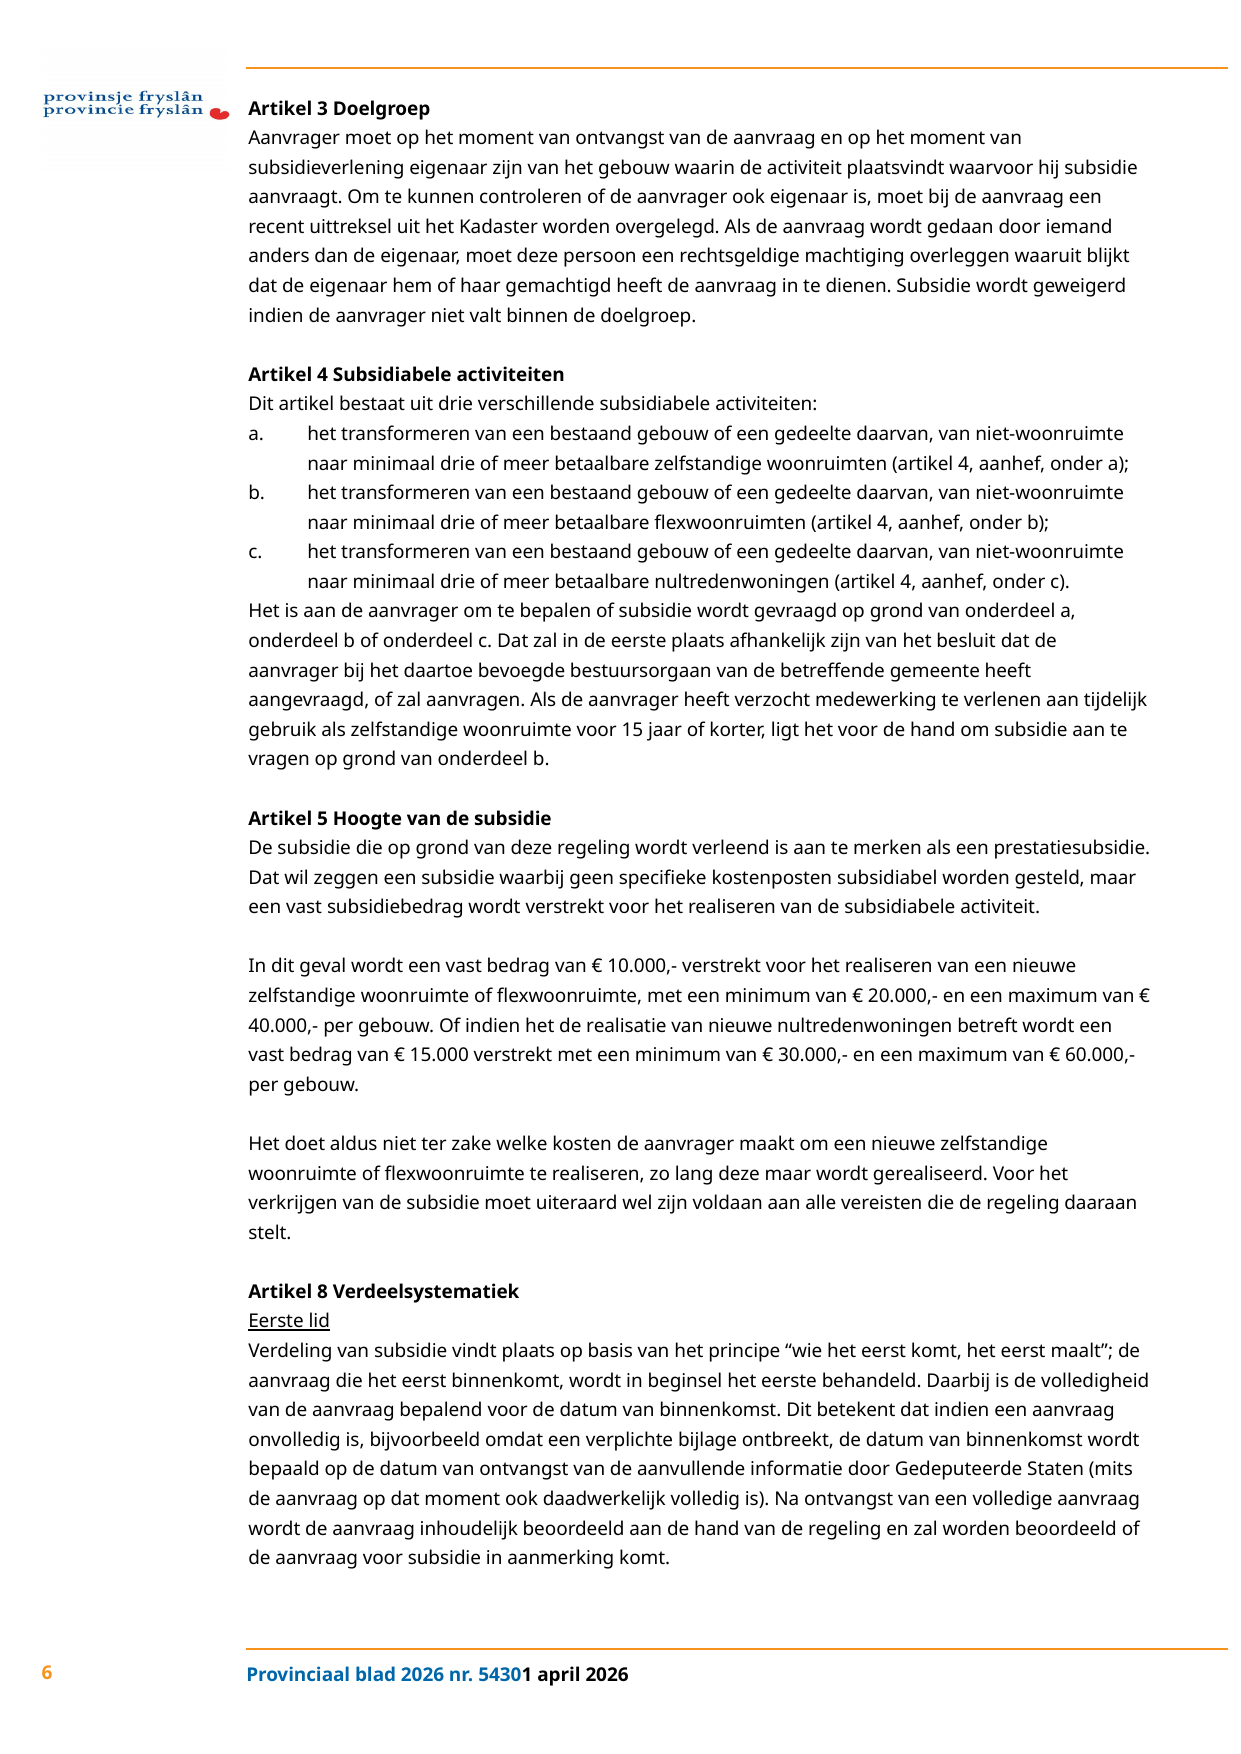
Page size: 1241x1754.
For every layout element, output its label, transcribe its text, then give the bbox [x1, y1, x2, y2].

text Artikel 5 Hoogte van de subsidie [248, 805, 1152, 831]
text Verdeling van subsidie vindt plaats op basis van het principe “wie het eerst komt, het eerst maalt”; de aanvraag die het eerst binnenkomt, wordt in beginsel het eerste behandeld. Daarbij is de volledigheid van de aanvraag bepalend voor de datum van binnenkomst. Dit betekent dat indien een aanvraag onvolledig is, bijvoorbeeld omdat een verplichte bijlage ontbreekt, de datum van binnenkomst wordt bepaald op de datum van ontvangst van de aanvullende informatie door Gedeputeerde Staten (mits de aanvraag op dat moment ook daadwerkelijk volledig is). Na ontvangst van een volledige aanvraag wordt de aanvraag inhoudelijk beoordeeld aan de hand van de regeling en zal worden beoordeeld of de aanvraag voor subsidie in aanmerking komt. [248, 1337, 1152, 1570]
text Artikel 3 Doelgroep [248, 95, 1152, 121]
text Artikel 8 Verdeelsystematiek [248, 1278, 1152, 1304]
text Het doet aldus niet ter zake welke kosten de aanvrager maakt om een nieuwe zelfstandige woonruimte of flexwoonruimte te realiseren, zo lang deze maar wordt gerealiseerd. Voor het verkrijgen van de subsidie moet uiteraard wel zijn voldaan aan alle vereisten die de regeling daaraan stelt. [248, 1130, 1152, 1245]
text Artikel 4 Subsidiabele activiteiten [248, 361, 1152, 387]
text Dit artikel bestaat uit drie verschillende subsidiabele activiteiten: [248, 391, 1152, 416]
text Eerste lid [248, 1308, 1152, 1333]
picture [41, 47, 231, 172]
list het transformeren van een bestaand gebouw of een gedeelte daarvan, van niet-woonruimte naar minimaal drie of meer betaalbare nultredenwoningen (artikel 4, aanhef, onder c). [248, 538, 1152, 594]
text Het is aan de aanvrager om te bepalen of subsidie wordt gevraagd op grond van onderdeel a, onderdeel b of onderdeel c. Dat zal in de eerste plaats afhankelijk zijn van het besluit dat de aanvrager bij het daartoe bevoegde bestuursorgaan van de betreffende gemeente heeft aangevraagd, of zal aanvragen. Als de aanvrager heeft verzocht medewerking te verlenen aan tijdelijk gebruik als zelfstandige woonruimte voor 15 jaar of korter, ligt het voor de hand om subsidie aan te vragen op grond van onderdeel b. [248, 598, 1152, 771]
list het transformeren van een bestaand gebouw of een gedeelte daarvan, van niet-woonruimte naar minimaal drie of meer betaalbare flexwoonruimten (artikel 4, aanhef, onder b); [248, 479, 1152, 535]
text De subsidie die op grond van deze regeling wordt verleend is aan te merken als een prestatiesubsidie. Dat wil zeggen een subsidie waarbij geen specifieke kostenposten subsidiabel worden gesteld, maar een vast subsidiebedrag wordt verstrekt voor het realiseren van de subsidiabele activiteit. [248, 834, 1152, 919]
text In dit geval wordt een vast bedrag van € 10.000,- verstrekt voor het realiseren van een nieuwe zelfstandige woonruimte of flexwoonruimte, met een minimum van € 20.000,- en een maximum van € 40.000,- per gebouw. Of indien het de realisatie van nieuwe nultredenwoningen betreft wordt een vast bedrag van € 15.000 verstrekt met een minimum van € 30.000,- en een maximum van € 60.000,- per gebouw. [248, 953, 1152, 1097]
text Aanvrager moet op het moment van ontvangst van de aanvraag en op het moment van subsidieverlening eigenaar zijn van het gebouw waarin de activiteit plaatsvindt waarvoor hij subsidie aanvraagt. Om te kunnen controleren of de aanvrager ook eigenaar is, moet bij de aanvraag een recent uittreksel uit het Kadaster worden overgelegd. Als de aanvraag wordt gedaan door iemand anders dan de eigenaar, moet deze persoon een rechtsgeldige machtiging overleggen waaruit blijkt dat de eigenaar hem of haar gemachtigd heeft de aanvraag in te dienen. Subsidie wordt geweigerd indien de aanvrager niet valt binnen de doelgroep. [248, 124, 1152, 328]
list het transformeren van een bestaand gebouw of een gedeelte daarvan, van niet-woonruimte naar minimaal drie of meer betaalbare zelfstandige woonruimten (artikel 4, aanhef, onder a); [248, 420, 1152, 476]
